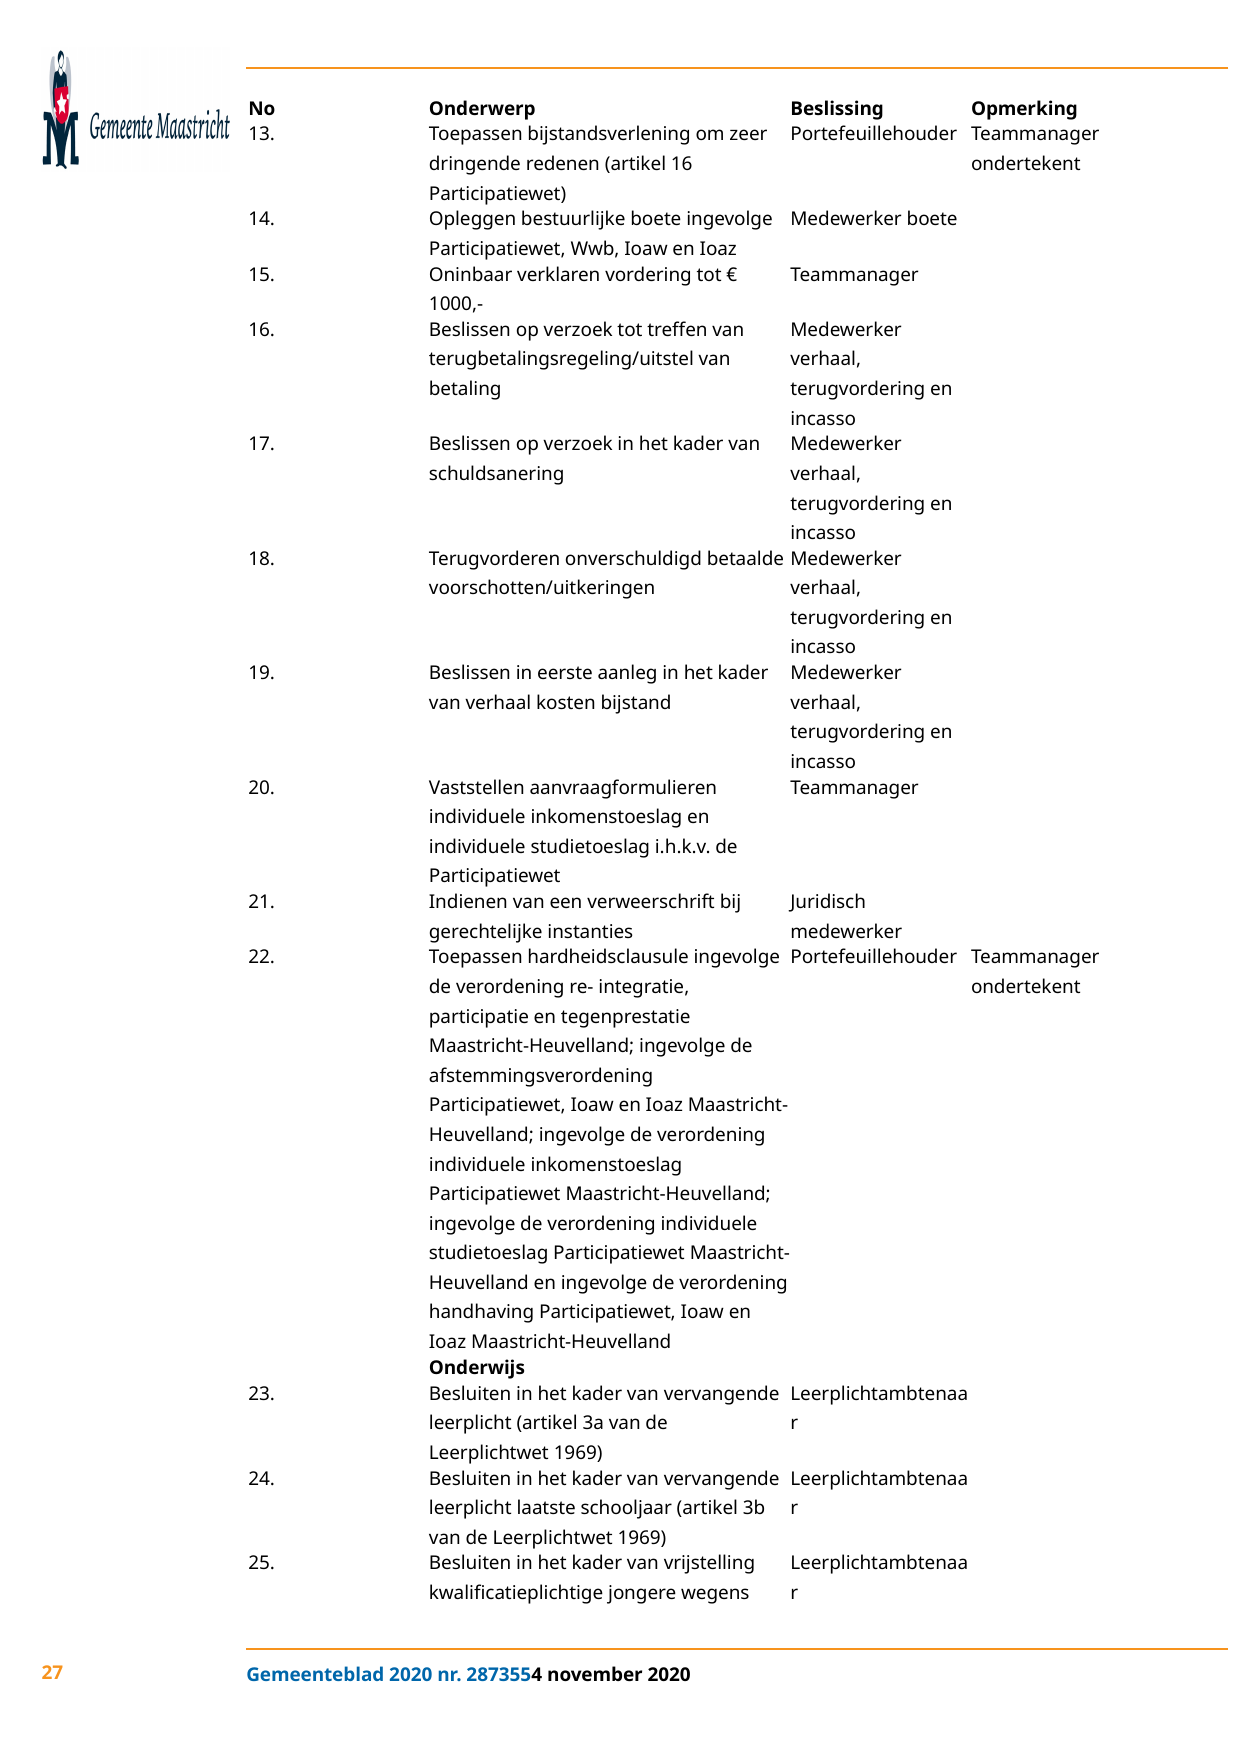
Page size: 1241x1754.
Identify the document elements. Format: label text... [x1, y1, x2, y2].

table_cell [971, 660, 1152, 774]
table_cell Besluiten in het kader van vrijstelling kwalificatieplichtige jongere wegens [429, 1550, 790, 1605]
table_cell Medewerker verhaal, terugvordering en incasso [790, 431, 971, 545]
table_cell [971, 261, 1152, 316]
table_cell [248, 1354, 429, 1380]
table_cell [971, 889, 1152, 944]
table_cell [248, 1465, 429, 1549]
table_cell Teammanager ondertekent [971, 944, 1152, 1354]
table_cell Indienen van een verweerschrift bij gerechtelijke instanties [429, 889, 790, 944]
table_cell Beslissen in eerste aanleg in het kader van verhaal kosten bijstand [429, 660, 790, 774]
table_cell [971, 316, 1152, 431]
table_header Onderwerp [429, 95, 790, 121]
table_cell [971, 1380, 1152, 1465]
table_cell [248, 774, 429, 888]
table_cell [971, 205, 1152, 261]
table_cell Teammanager [790, 261, 971, 316]
table_cell [248, 660, 429, 774]
table_cell [971, 1354, 1152, 1380]
table_cell Portefeuillehouder [790, 944, 971, 1354]
table_cell Leerplichtambtenaar [790, 1550, 971, 1605]
table_cell [248, 261, 429, 316]
table_cell Besluiten in het kader van vervangende leerplicht (artikel 3a van de Leerplichtwet 1969) [429, 1380, 790, 1465]
table_cell Beslissen op verzoek in het kader van schuldsanering [429, 431, 790, 545]
table_cell Onderwijs [429, 1354, 790, 1380]
table_cell Medewerker verhaal, terugvordering en incasso [790, 660, 971, 774]
table_cell Juridisch medewerker [790, 889, 971, 944]
table_cell [248, 316, 429, 431]
table_cell Portefeuillehouder [790, 121, 971, 205]
table_cell Teammanager ondertekent [971, 121, 1152, 205]
table_cell Oninbaar verklaren vordering tot € 1000,- [429, 261, 790, 316]
table_cell [248, 431, 429, 545]
table_cell Medewerker verhaal, terugvordering en incasso [790, 316, 971, 431]
table_cell Leerplichtambtenaar [790, 1465, 971, 1549]
table_cell Medewerker verhaal, terugvordering en incasso [790, 545, 971, 659]
table_cell [790, 1354, 971, 1380]
table_cell [248, 205, 429, 261]
table_cell Opleggen bestuurlijke boete ingevolge Participatiewet, Wwb, Ioaw en Ioaz [429, 205, 790, 261]
table_header Beslissing [790, 95, 971, 121]
table_header Opmerking [971, 95, 1152, 121]
table_cell Beslissen op verzoek tot treffen van terugbetalingsregeling/uitstel van betaling [429, 316, 790, 431]
table_cell [248, 1380, 429, 1465]
table_cell Toepassen hardheidsclausule ingevolge de verordening re- integratie, participatie en tegenprestatie Maastricht-Heuvelland; ingevolge de afstemmingsverordening Participatiewet, Ioaw en Ioaz Maastricht-Heuvelland; ingevolge de verordening individuele inkomenstoeslag Participatiewet Maastricht-Heuvelland; ingevolge de verordening individuele studietoeslag Participatiewet Maastricht- Heuvelland en ingevolge de verordening handhaving Participatiewet, Ioaw en Ioaz Maastricht-Heuvelland [429, 944, 790, 1354]
table_cell Teammanager [790, 774, 971, 888]
table_cell Vaststellen aanvraagformulieren individuele inkomenstoeslag en individuele studietoeslag i.h.k.v. de Participatiewet [429, 774, 790, 888]
table_cell [971, 1465, 1152, 1549]
table_cell [248, 889, 429, 944]
table_header No [248, 95, 429, 121]
table_cell [971, 431, 1152, 545]
picture [41, 47, 231, 172]
table_cell Toepassen bijstandsverlening om zeer dringende redenen (artikel 16 Participatiewet) [429, 121, 790, 205]
table_cell Terugvorderen onverschuldigd betaalde voorschotten/uitkeringen [429, 545, 790, 659]
table_cell [248, 545, 429, 659]
table_cell [248, 944, 429, 1354]
table_cell Leerplichtambtenaar [790, 1380, 971, 1465]
table_cell Medewerker boete [790, 205, 971, 261]
table_cell [971, 774, 1152, 888]
table_cell [248, 1550, 429, 1605]
table_cell [248, 121, 429, 205]
table_cell [971, 1550, 1152, 1605]
table_cell Besluiten in het kader van vervangende leerplicht laatste schooljaar (artikel 3b van de Leerplichtwet 1969) [429, 1465, 790, 1549]
table_cell [971, 545, 1152, 659]
